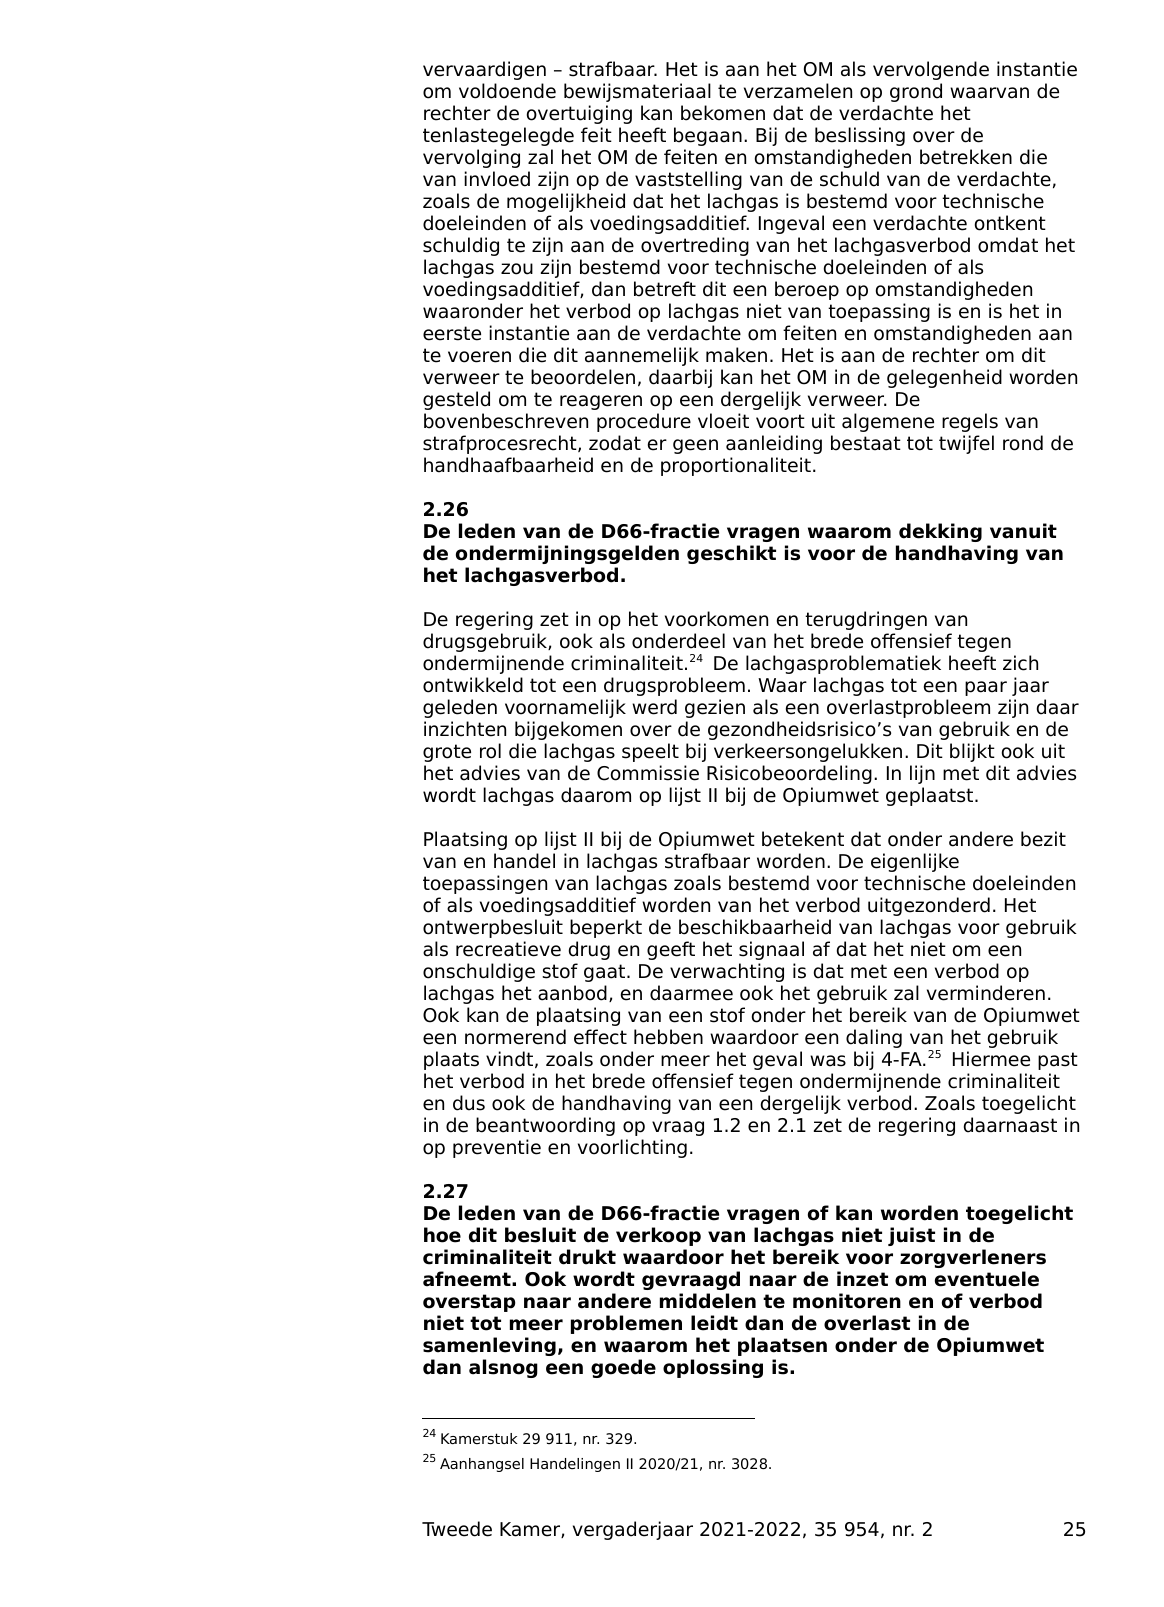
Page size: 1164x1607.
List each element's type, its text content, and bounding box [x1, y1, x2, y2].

text De leden van de D66-fractie vragen of kan worden toegelicht hoe dit besluit de verkoop van lachgas niet juist in de criminaliteit drukt waardoor het bereik voor zorgverleners afneemt. Ook wordt gevraagd naar de inzet om eventuele overstap naar andere middelen te monitoren en of verbod niet tot meer problemen leidt dan de overlast in de samenleving, en waarom het plaatsen onder de Opiumwet dan alsnog een goede oplossing is. [422, 1203, 1087, 1379]
text Kamerstuk 29 911, nr. 329. [422, 1427, 1087, 1449]
text Plaatsing op lijst II bij de Opiumwet betekent dat onder andere bezit van en handel in lachgas strafbaar worden. De eigenlijke toepassingen van lachgas zoals bestemd voor technische doeleinden of als voedingsadditief worden van het verbod uitgezonderd. Het ontwerpbesluit beperkt de beschikbaarheid van lachgas voor gebruik als recreatieve drug en geeft het signaal af dat het niet om een onschuldige stof gaat. De verwachting is dat met een verbod op lachgas het aanbod, en daarmee ook het gebruik zal verminderen. Ook kan de plaatsing van een stof onder het bereik van de Opiumwet een normerend effect hebben waardoor een daling van het gebruik plaats vindt, zoals onder meer het geval was bij 4-FA. Hiermee past het verbod in het brede offensief tegen ondermijnende criminaliteit en dus ook de handhaving van een dergelijk verbod. Zoals toegelicht in de beantwoording op vraag 1.2 en 2.1 zet de regering daarnaast in op preventie en voorlichting. [422, 829, 1087, 1159]
text 2.27 [422, 1181, 1087, 1203]
text vervaardigen – strafbaar. Het is aan het OM als vervolgende instantie om voldoende bewijsmateriaal te verzamelen op grond waarvan de rechter de overtuiging kan bekomen dat de verdachte het tenlastegelegde feit heeft begaan. Bij de beslissing over de vervolging zal het OM de feiten en omstandigheden betrekken die van invloed zijn op de vaststelling van de schuld van de verdachte, zoals de mogelijkheid dat het lachgas is bestemd voor technische doeleinden of als voedingsadditief. Ingeval een verdachte ontkent schuldig te zijn aan de overtreding van het lachgasverbod omdat het lachgas zou zijn bestemd voor technische doeleinden of als voedingsadditief, dan betreft dit een beroep op omstandigheden waaronder het verbod op lachgas niet van toepassing is en is het in eerste instantie aan de verdachte om feiten en omstandigheden aan te voeren die dit aannemelijk maken. Het is aan de rechter om dit verweer te beoordelen, daarbij kan het OM in de gelegenheid worden gesteld om te reageren op een dergelijk verweer. De bovenbeschreven procedure vloeit voort uit algemene regels van strafprocesrecht, zodat er geen aanleiding bestaat tot twijfel rond de handhaafbaarheid en de proportionaliteit. [422, 59, 1087, 477]
text 2.26 [422, 499, 1087, 521]
text De regering zet in op het voorkomen en terugdringen van drugsgebruik, ook als onderdeel van het brede offensief tegen ondermijnende criminaliteit. De lachgasproblematiek heeft zich ontwikkeld tot een drugsprobleem. Waar lachgas tot een paar jaar geleden voornamelijk werd gezien als een overlastprobleem zijn daar inzichten bijgekomen over de gezondheidsrisico’s van gebruik en de grote rol die lachgas speelt bij verkeersongelukken. Dit blijkt ook uit het advies van de Commissie Risicobeoordeling. In lijn met dit advies wordt lachgas daarom op lijst II bij de Opiumwet geplaatst. [422, 609, 1087, 807]
text Aanhangsel Handelingen II 2020/21, nr. 3028. [422, 1452, 1087, 1474]
text De leden van de D66-fractie vragen waarom dekking vanuit de ondermijningsgelden geschikt is voor de handhaving van het lachgasverbod. [422, 521, 1087, 587]
